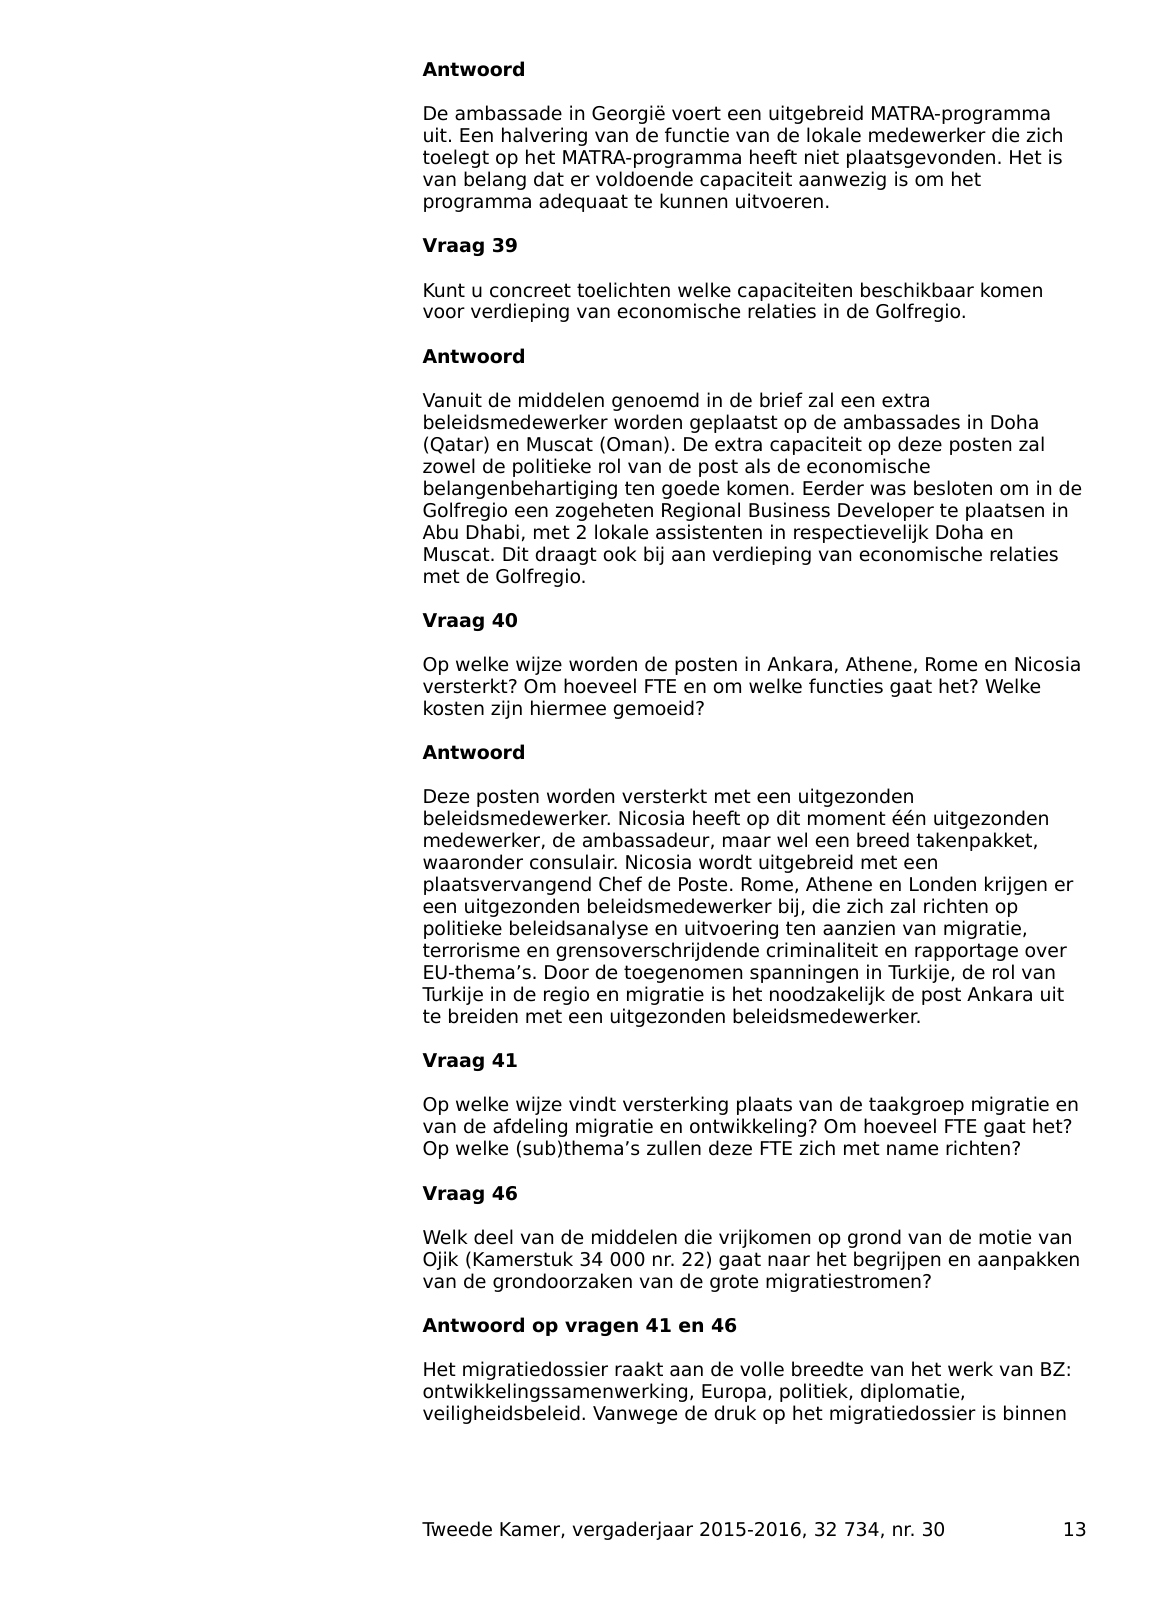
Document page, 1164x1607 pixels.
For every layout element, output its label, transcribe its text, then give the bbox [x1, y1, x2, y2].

text Het migratiedossier raakt aan de volle breedte van het werk van BZ: ontwikkelingssamenwerking, Europa, politiek, diplomatie, veiligheidsbeleid. Vanwege de druk op het migratiedossier is binnen [422, 1359, 1087, 1425]
subtitle Vraag 40 [422, 610, 1087, 632]
subtitle Antwoord [422, 346, 1087, 368]
text Kunt u concreet toelichten welke capaciteiten beschikbaar komen voor verdieping van economische relaties in de Golfregio. [422, 279, 1087, 323]
text Deze posten worden versterkt met een uitgezonden beleidsmedewerker. Nicosia heeft op dit moment één uitgezonden medewerker, de ambassadeur, maar wel een breed takenpakket, waaronder consulair. Nicosia wordt uitgebreid met een plaatsvervangend Chef de Poste. Rome, Athene en Londen krijgen er een uitgezonden beleidsmedewerker bij, die zich zal richten op politieke beleidsanalyse en uitvoering ten aanzien van migratie, terrorisme en grensoverschrijdende criminaliteit en rapportage over EU-thema’s. Door de toegenomen spanningen in Turkije, de rol van Turkije in de regio en migratie is het noodzakelijk de post Ankara uit te breiden met een uitgezonden beleidsmedewerker. [422, 786, 1087, 1028]
subtitle Vraag 46 [422, 1182, 1087, 1204]
subtitle Antwoord op vragen 41 en 46 [422, 1315, 1087, 1337]
subtitle Antwoord [422, 59, 1087, 81]
subtitle Vraag 41 [422, 1050, 1087, 1072]
text Op welke wijze worden de posten in Ankara, Athene, Rome en Nicosia versterkt? Om hoeveel FTE en om welke functies gaat het? Welke kosten zijn hiermee gemoeid? [422, 654, 1087, 720]
text Vanuit de middelen genoemd in de brief zal een extra beleidsmedewerker worden geplaatst op de ambassades in Doha (Qatar) en Muscat (Oman). De extra capaciteit op deze posten zal zowel de politieke rol van de post als de economische belangenbehartiging ten goede komen. Eerder was besloten om in de Golfregio een zogeheten Regional Business Developer te plaatsen in Abu Dhabi, met 2 lokale assistenten in respectievelijk Doha en Muscat. Dit draagt ook bij aan verdieping van economische relaties met de Golfregio. [422, 390, 1087, 588]
text Op welke wijze vindt versterking plaats van de taakgroep migratie en van de afdeling migratie en ontwikkeling? Om hoeveel FTE gaat het? Op welke (sub)thema’s zullen deze FTE zich met name richten? [422, 1094, 1087, 1160]
subtitle Vraag 39 [422, 235, 1087, 257]
text Welk deel van de middelen die vrijkomen op grond van de motie van Ojik (Kamerstuk 34 000 nr. 22) gaat naar het begrijpen en aanpakken van de grondoorzaken van de grote migratiestromen? [422, 1227, 1087, 1293]
text De ambassade in Georgië voert een uitgebreid MATRA-programma uit. Een halvering van de functie van de lokale medewerker die zich toelegt op het MATRA-programma heeft niet plaatsgevonden. Het is van belang dat er voldoende capaciteit aanwezig is om het programma adequaat te kunnen uitvoeren. [422, 103, 1087, 213]
subtitle Antwoord [422, 742, 1087, 764]
